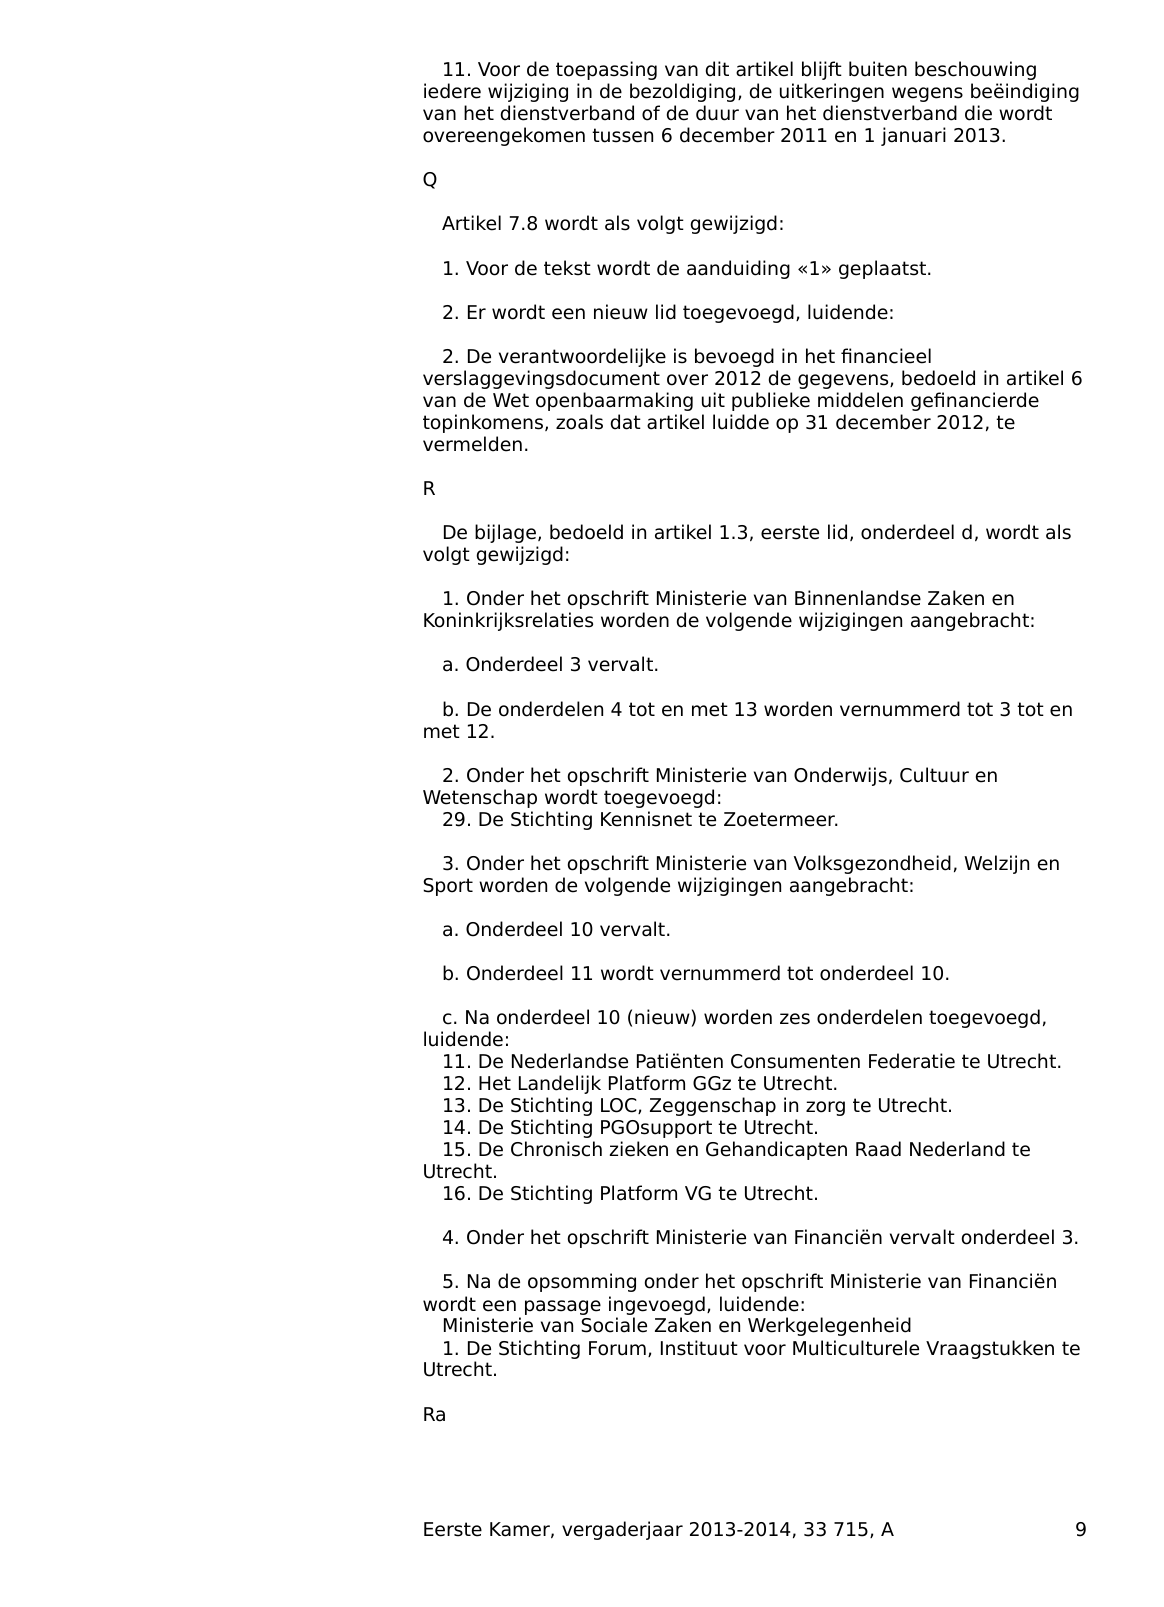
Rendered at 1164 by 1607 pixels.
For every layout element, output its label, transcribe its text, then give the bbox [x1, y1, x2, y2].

text a. Onderdeel 3 vervalt. [422, 654, 1087, 676]
text Ministerie van Sociale Zaken en Werkgelegenheid [422, 1315, 1087, 1337]
text 29. De Stichting Kennisnet te Zoetermeer. [422, 809, 1087, 831]
text 2. Er wordt een nieuw lid toegevoegd, luidende: [422, 302, 1087, 324]
text 15. De Chronisch zieken en Gehandicapten Raad Nederland te Utrecht. [422, 1139, 1087, 1183]
text 11. De Nederlandse Patiënten Consumenten Federatie te Utrecht. [422, 1051, 1087, 1073]
text 14. De Stichting PGOsupport te Utrecht. [422, 1117, 1087, 1139]
text 2. Onder het opschrift Ministerie van Onderwijs, Cultuur en Wetenschap wordt toegevoegd: [422, 765, 1087, 809]
text De bijlage, bedoeld in artikel 1.3, eerste lid, onderdeel d, wordt als volgt gewijzigd: [422, 522, 1087, 566]
text b. Onderdeel 11 wordt vernummerd tot onderdeel 10. [422, 963, 1087, 985]
text 13. De Stichting LOC, Zeggenschap in zorg te Utrecht. [422, 1095, 1087, 1117]
text 3. Onder het opschrift Ministerie van Volksgezondheid, Welzijn en Sport worden de volgende wijzigingen aangebracht: [422, 853, 1087, 897]
text b. De onderdelen 4 tot en met 13 worden vernummerd tot 3 tot en met 12. [422, 698, 1087, 742]
text Ra [422, 1403, 1087, 1426]
text 16. De Stichting Platform VG te Utrecht. [422, 1183, 1087, 1205]
text Artikel 7.8 wordt als volgt gewijzigd: [422, 213, 1087, 235]
text 12. Het Landelijk Platform GGz te Utrecht. [422, 1073, 1087, 1095]
text Q [422, 169, 1087, 191]
text 1. Voor de tekst wordt de aanduiding «1» geplaatst. [422, 257, 1087, 279]
text a. Onderdeel 10 vervalt. [422, 919, 1087, 941]
text c. Na onderdeel 10 (nieuw) worden zes onderdelen toegevoegd, luidende: [422, 1007, 1087, 1051]
text 2. De verantwoordelijke is bevoegd in het financieel verslaggevingsdocument over 2012 de gegevens, bedoeld in artikel 6 van de Wet openbaarmaking uit publieke middelen gefinancierde topinkomens, zoals dat artikel luidde op 31 december 2012, te vermelden. [422, 346, 1087, 456]
text 1. Onder het opschrift Ministerie van Binnenlandse Zaken en Koninkrijksrelaties worden de volgende wijzigingen aangebracht: [422, 588, 1087, 632]
text 11. Voor de toepassing van dit artikel blijft buiten beschouwing iedere wijziging in de bezoldiging, de uitkeringen wegens beëindiging van het dienstverband of de duur van het dienstverband die wordt overeengekomen tussen 6 december 2011 en 1 januari 2013. [422, 59, 1087, 147]
text 1. De Stichting Forum, Instituut voor Multiculturele Vraagstukken te Utrecht. [422, 1337, 1087, 1381]
text R [422, 478, 1087, 500]
text 4. Onder het opschrift Ministerie van Financiën vervalt onderdeel 3. [422, 1227, 1087, 1249]
text 5. Na de opsomming onder het opschrift Ministerie van Financiën wordt een passage ingevoegd, luidende: [422, 1271, 1087, 1315]
